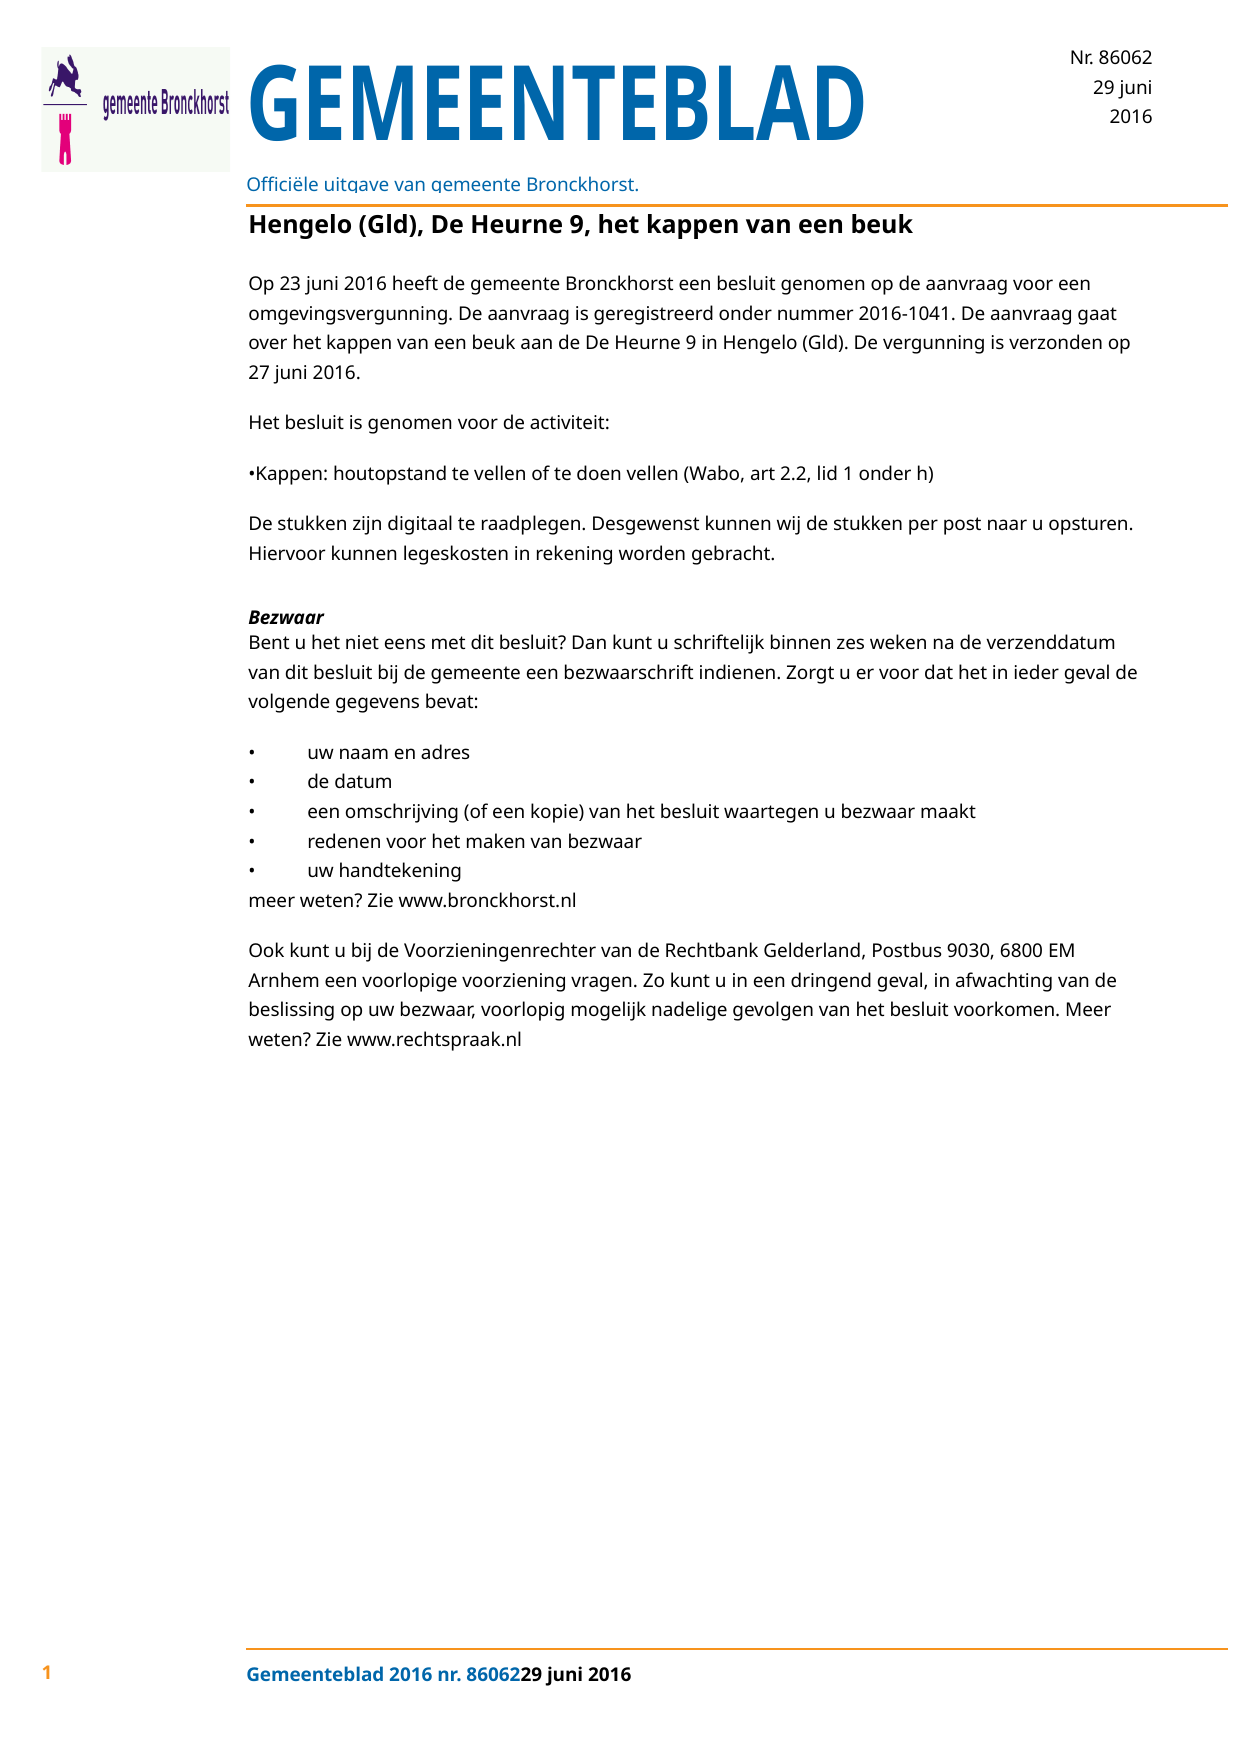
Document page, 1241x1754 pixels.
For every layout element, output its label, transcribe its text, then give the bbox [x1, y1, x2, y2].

text Het besluit is genomen voor de activiteit: [248, 409, 1152, 435]
text Bezwaar [248, 604, 1152, 629]
list uw naam en adres [248, 739, 1152, 765]
text Hengelo (Gld), De Heurne 9, het kappen van een beuk [248, 207, 1152, 241]
list redenen voor het maken van bezwaar [248, 828, 1152, 854]
list de datum [248, 769, 1152, 794]
text Ook kunt u bij de Voorzieningenrechter van de Rechtbank Gelderland, Postbus 9030, 6800 EM Arnhem een voorlopige voorziening vragen. Zo kunt u in een dringend geval, in afwachting van de beslissing op uw bezwaar, voorlopig mogelijk nadelige gevolgen van het besluit voorkomen. Meer weten? Zie www.rechtspraak.nl [248, 937, 1152, 1052]
text meer weten? Zie www.bronckhorst.nl [248, 887, 1152, 913]
list een omschrijving (of een kopie) van het besluit waartegen u bezwaar maakt [248, 798, 1152, 824]
text •Kappen: houtopstand te vellen of te doen vellen (Wabo, art 2.2, lid 1 onder h) [248, 460, 1152, 486]
text Op 23 juni 2016 heeft de gemeente Bronckhorst een besluit genomen op de aanvraag voor een omgevingsvergunning. De aanvraag is geregistreerd onder nummer 2016-1041. De aanvraag gaat over het kappen van een beuk aan de De Heurne 9 in Hengelo (Gld). De vergunning is verzonden op 27 juni 2016. [248, 270, 1152, 385]
text De stukken zijn digitaal te raadplegen. Desgewenst kunnen wij de stukken per post naar u opsturen. Hiervoor kunnen legeskosten in rekening worden gebracht. [248, 510, 1152, 566]
picture [41, 47, 231, 172]
text Bent u het niet eens met dit besluit? Dan kunt u schriftelijk binnen zes weken na de verzenddatum van dit besluit bij de gemeente een bezwaarschrift indienen. Zorgt u er voor dat het in ieder geval de volgende gegevens bevat: [248, 629, 1152, 714]
list uw handtekening [248, 857, 1152, 883]
